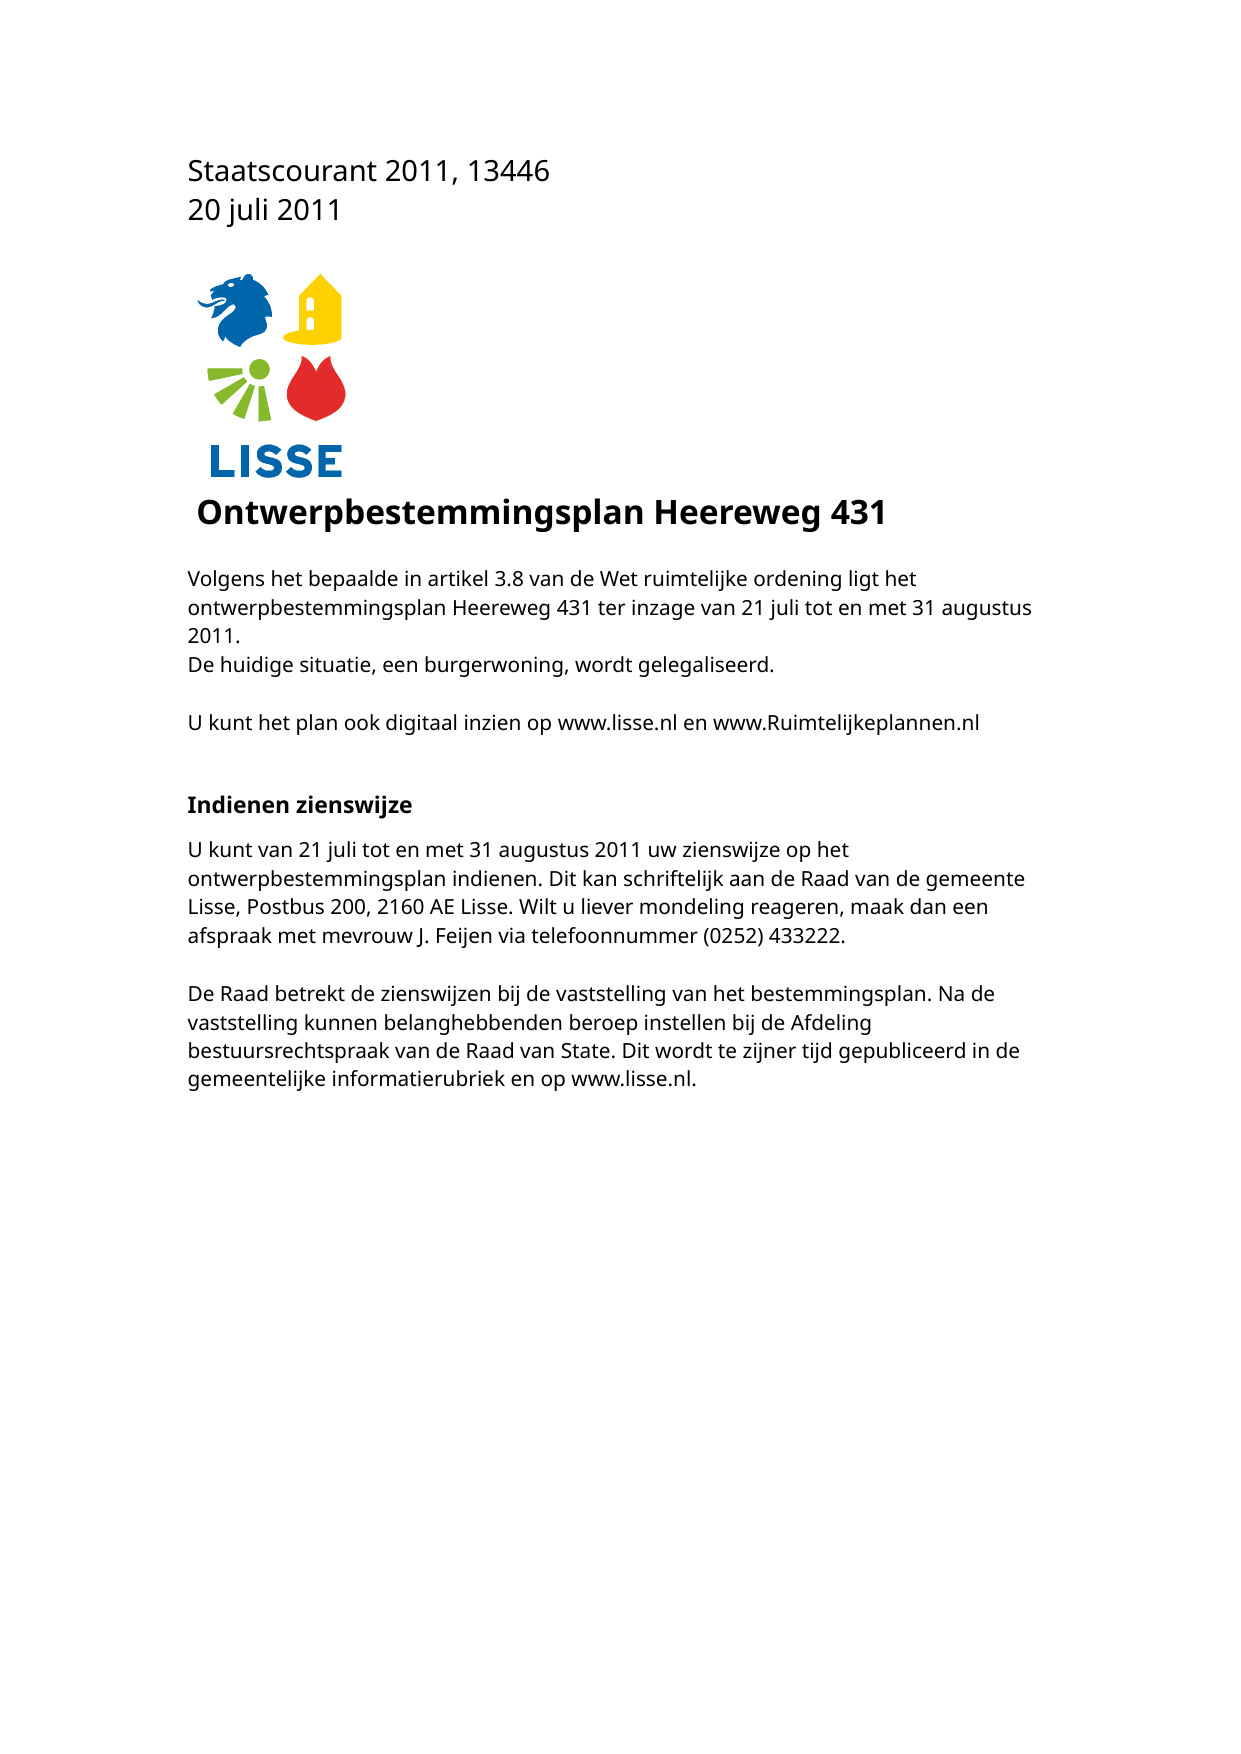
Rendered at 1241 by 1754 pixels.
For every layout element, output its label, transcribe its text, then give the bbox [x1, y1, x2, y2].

text U kunt het plan ook digitaal inzien op www.lisse.nl en www.Ruimtelijkeplannen.nl [187, 708, 1053, 737]
subtitle Indienen zienswijze [187, 789, 1053, 820]
text De Raad betrekt de zienswijzen bij de vaststelling van het bestemmingsplan. Na de vaststelling kunnen belanghebbenden beroep instellen bij de Afdeling bestuursrechtspraak van de Raad van State. Dit wordt te zijner tijd gepubliceerd in de gemeentelijke informatierubriek en op www.lisse.nl. [187, 979, 1053, 1093]
picture [187, 258, 365, 489]
text Volgens het bepaalde in artikel 3.8 van de Wet ruimtelijke ordening ligt het ontwerpbestemmingsplan Heereweg 431 ter inzage van 21 juli tot en met 31 augustus 2011. [187, 564, 1053, 650]
text Staatscourant 2011, 13446 [187, 150, 1053, 190]
text De huidige situatie, een burgerwoning, wordt gelegaliseerd. [187, 650, 1053, 678]
text 20 juli 2011 [187, 190, 1053, 229]
text U kunt van 21 juli tot en met 31 augustus 2011 uw zienswijze op het ontwerpbestemmingsplan indienen. Dit kan schriftelijk aan de Raad van de gemeente Lisse, Postbus 200, 2160 AE Lisse. Wilt u liever mondeling reageren, maak dan een afspraak met mevrouw J. Feijen via telefoonnummer (0252) 433222. [187, 835, 1053, 949]
subtitle Ontwerpbestemmingsplan Heereweg 431 [187, 271, 1053, 534]
